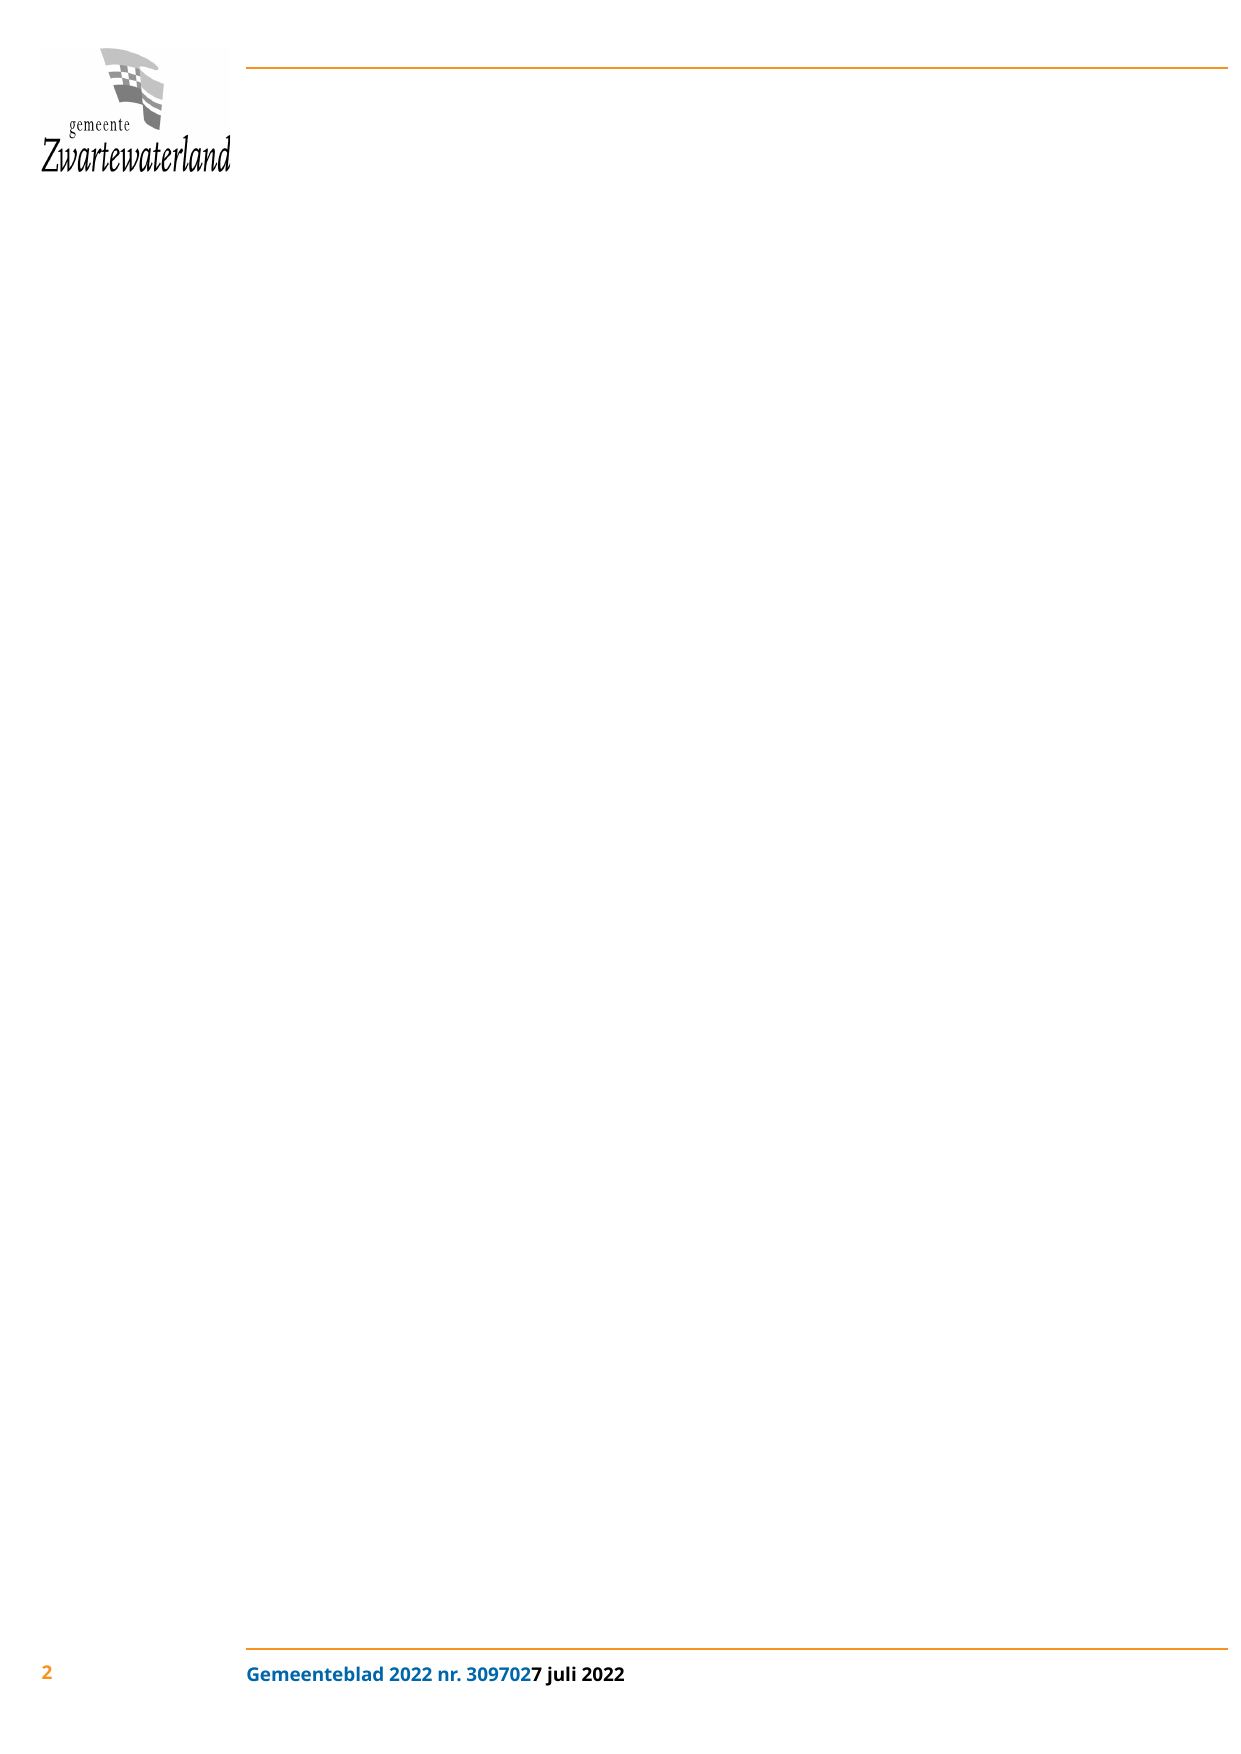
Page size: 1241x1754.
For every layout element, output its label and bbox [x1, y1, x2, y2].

picture [41, 47, 231, 172]
